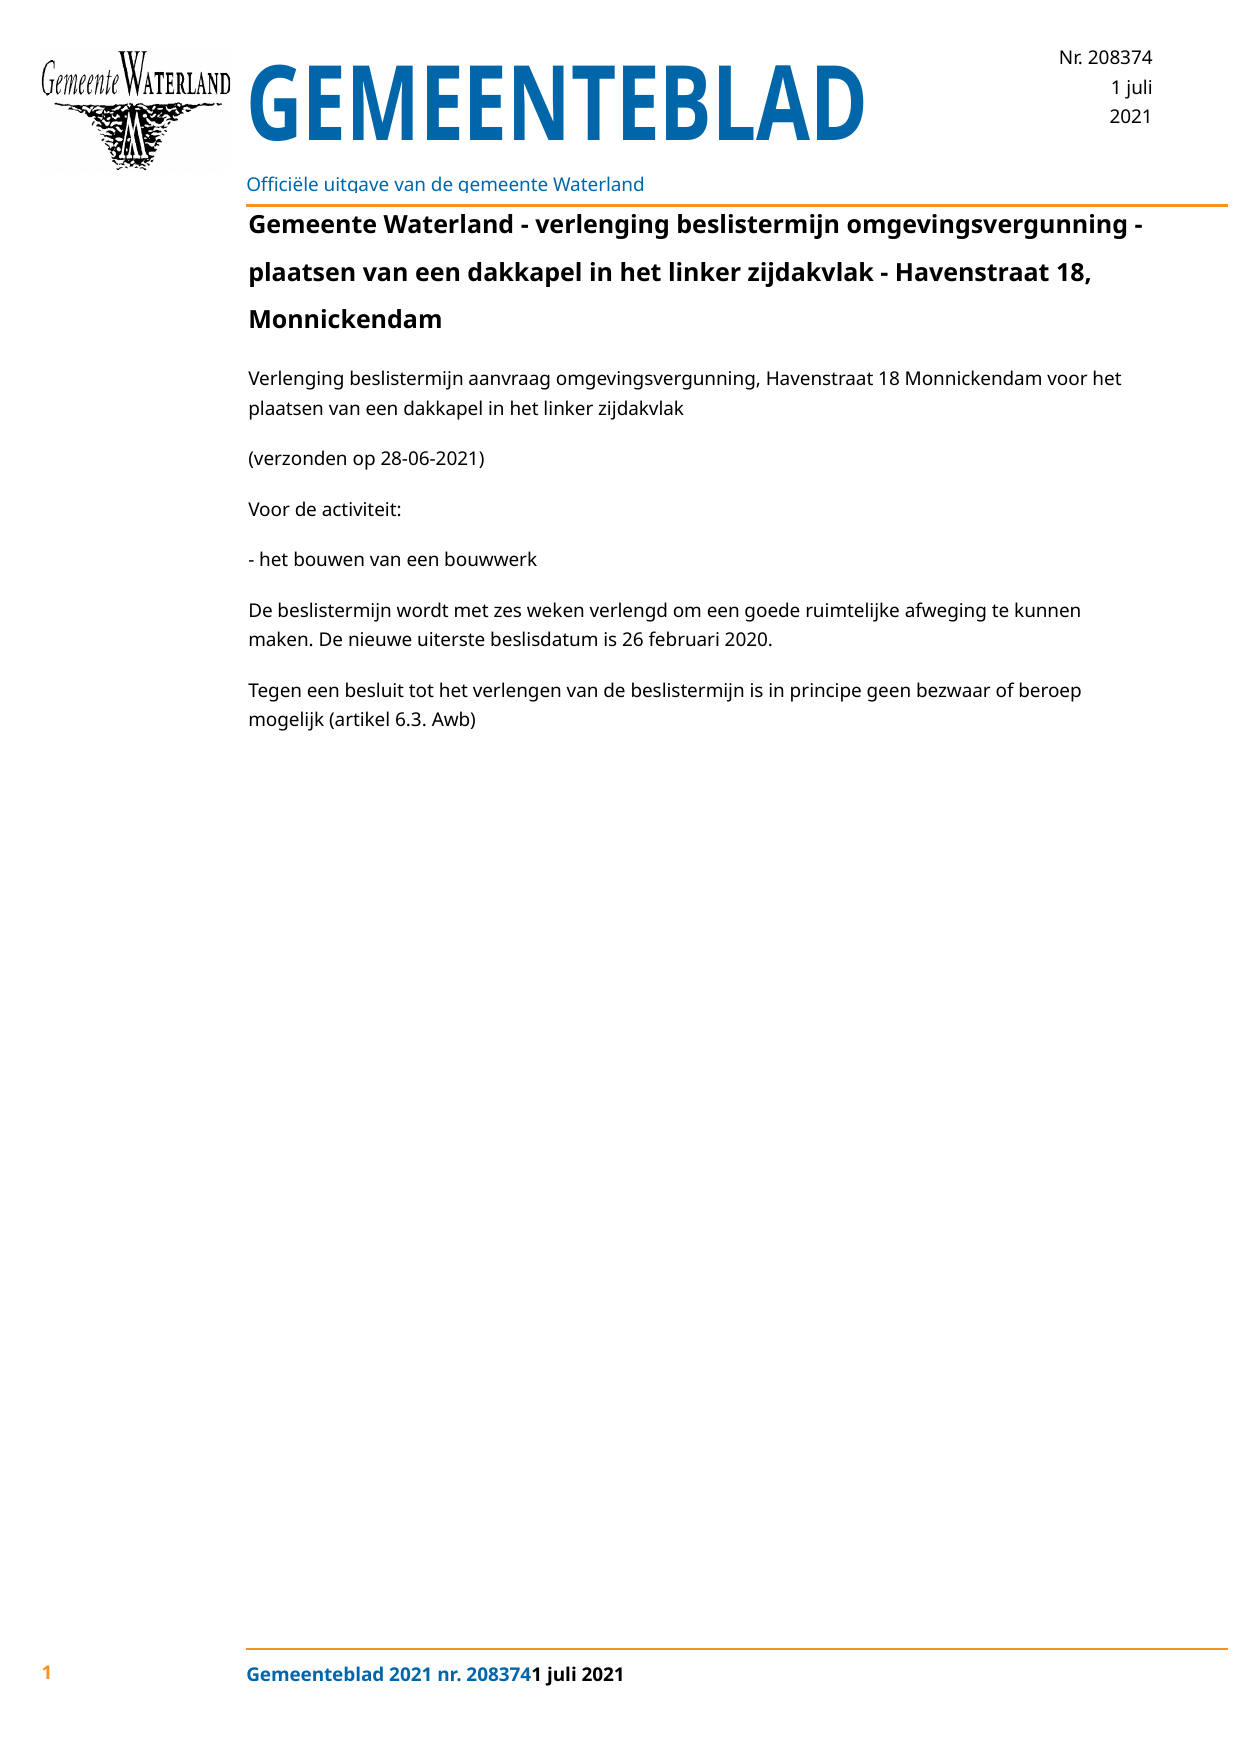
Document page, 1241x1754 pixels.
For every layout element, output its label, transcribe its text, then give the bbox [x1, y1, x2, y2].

picture [41, 47, 231, 172]
text Tegen een besluit tot het verlengen van de beslistermijn is in principe geen bezwaar of beroep mogelijk (artikel 6.3. Awb) [248, 677, 1152, 732]
text Verlenging beslistermijn aanvraag omgevingsvergunning, Havenstraat 18 Monnickendam voor het plaatsen van een dakkapel in het linker zijdakvlak [248, 366, 1152, 421]
text Voor de activiteit: [248, 496, 1152, 522]
text Gemeente Waterland - verlenging beslistermijn omgevingsvergunning - plaatsen van een dakkapel in het linker zijdakvlak - Havenstraat 18, Monnickendam [248, 207, 1152, 336]
text (verzonden op 28-06-2021) [248, 446, 1152, 471]
text - het bouwen van een bouwwerk [248, 546, 1152, 572]
text De beslistermijn wordt met zes weken verlengd om een goede ruimtelijke afweging te kunnen maken. De nieuwe uiterste beslisdatum is 26 februari 2020. [248, 597, 1152, 652]
